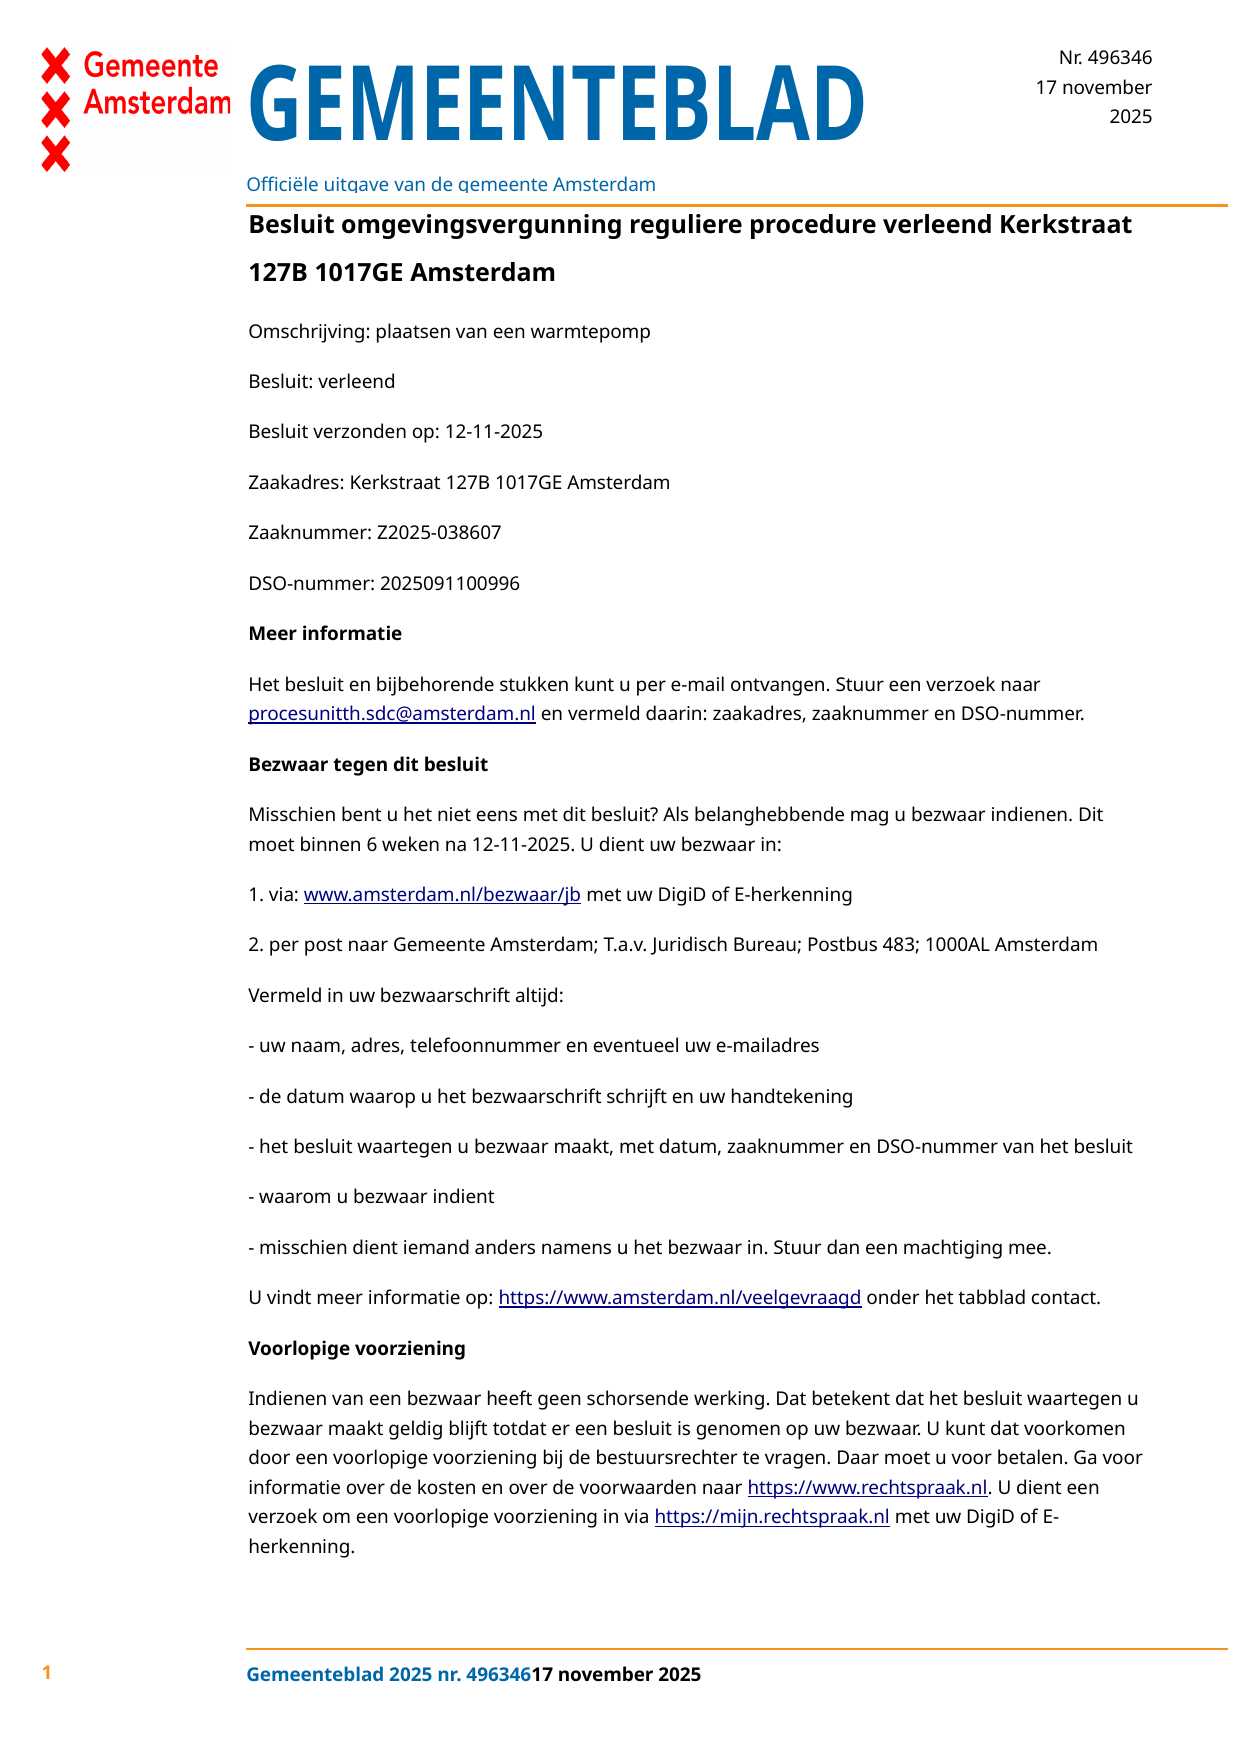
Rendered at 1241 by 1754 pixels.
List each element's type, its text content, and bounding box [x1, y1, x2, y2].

text - waarom u bezwaar indient [248, 1184, 1152, 1209]
picture [41, 47, 231, 172]
text - misschien dient iemand anders namens u het bezwaar in. Stuur dan een machtiging mee. [248, 1234, 1152, 1260]
text U vindt meer informatie op: https://www.amsterdam.nl/veelgevraagd onder het tabblad contact. [248, 1284, 1152, 1310]
text DSO-nummer: 2025091100996 [248, 570, 1152, 596]
text Omschrijving: plaatsen van een warmtepomp [248, 318, 1152, 344]
text - uw naam, adres, telefoonnummer en eventueel uw e-mailadres [248, 1032, 1152, 1058]
text Zaakadres: Kerkstraat 127B 1017GE Amsterdam [248, 469, 1152, 495]
text Meer informatie [248, 620, 1152, 646]
text - de datum waarop u het bezwaarschrift schrijft en uw handtekening [248, 1083, 1152, 1109]
text Indienen van een bezwaar heeft geen schorsende werking. Dat betekent dat het besluit waartegen u bezwaar maakt geldig blijft totdat er een besluit is genomen op uw bezwaar. U kunt dat voorkomen door een voorlopige voorziening bij de bestuursrechter te vragen. Daar moet u voor betalen. Ga voor informatie over de kosten en over de voorwaarden naar https://www.rechtspraak.nl. U dient een verzoek om een voorlopige voorziening in via https://mijn.rechtspraak.nl met uw DigiD of E-herkenning. [248, 1385, 1152, 1559]
text Besluit verzonden op: 12-11-2025 [248, 419, 1152, 444]
text 1. via: www.amsterdam.nl/bezwaar/jb met uw DigiD of E-herkenning [248, 881, 1152, 907]
text Misschien bent u het niet eens met dit besluit? Als belanghebbende mag u bezwaar indienen. Dit moet binnen 6 weken na 12-11-2025. U dient uw bezwaar in: [248, 801, 1152, 857]
text Bezwaar tegen dit besluit [248, 751, 1152, 777]
text Besluit omgevingsvergunning reguliere procedure verleend Kerkstraat 127B 1017GE Amsterdam [248, 207, 1152, 288]
text Zaaknummer: Z2025-038607 [248, 519, 1152, 545]
text Vermeld in uw bezwaarschrift altijd: [248, 982, 1152, 1008]
text 2. per post naar Gemeente Amsterdam; T.a.v. Juridisch Bureau; Postbus 483; 1000AL Amsterdam [248, 932, 1152, 957]
text Het besluit en bijbehorende stukken kunt u per e-mail ontvangen. Stuur een verzoek naar procesunitth.sdc@amsterdam.nl en vermeld daarin: zaakadres, zaaknummer en DSO-nummer. [248, 671, 1152, 726]
text Voorlopige voorziening [248, 1335, 1152, 1361]
text - het besluit waartegen u bezwaar maakt, met datum, zaaknummer en DSO-nummer van het besluit [248, 1133, 1152, 1159]
text Besluit: verleend [248, 368, 1152, 394]
